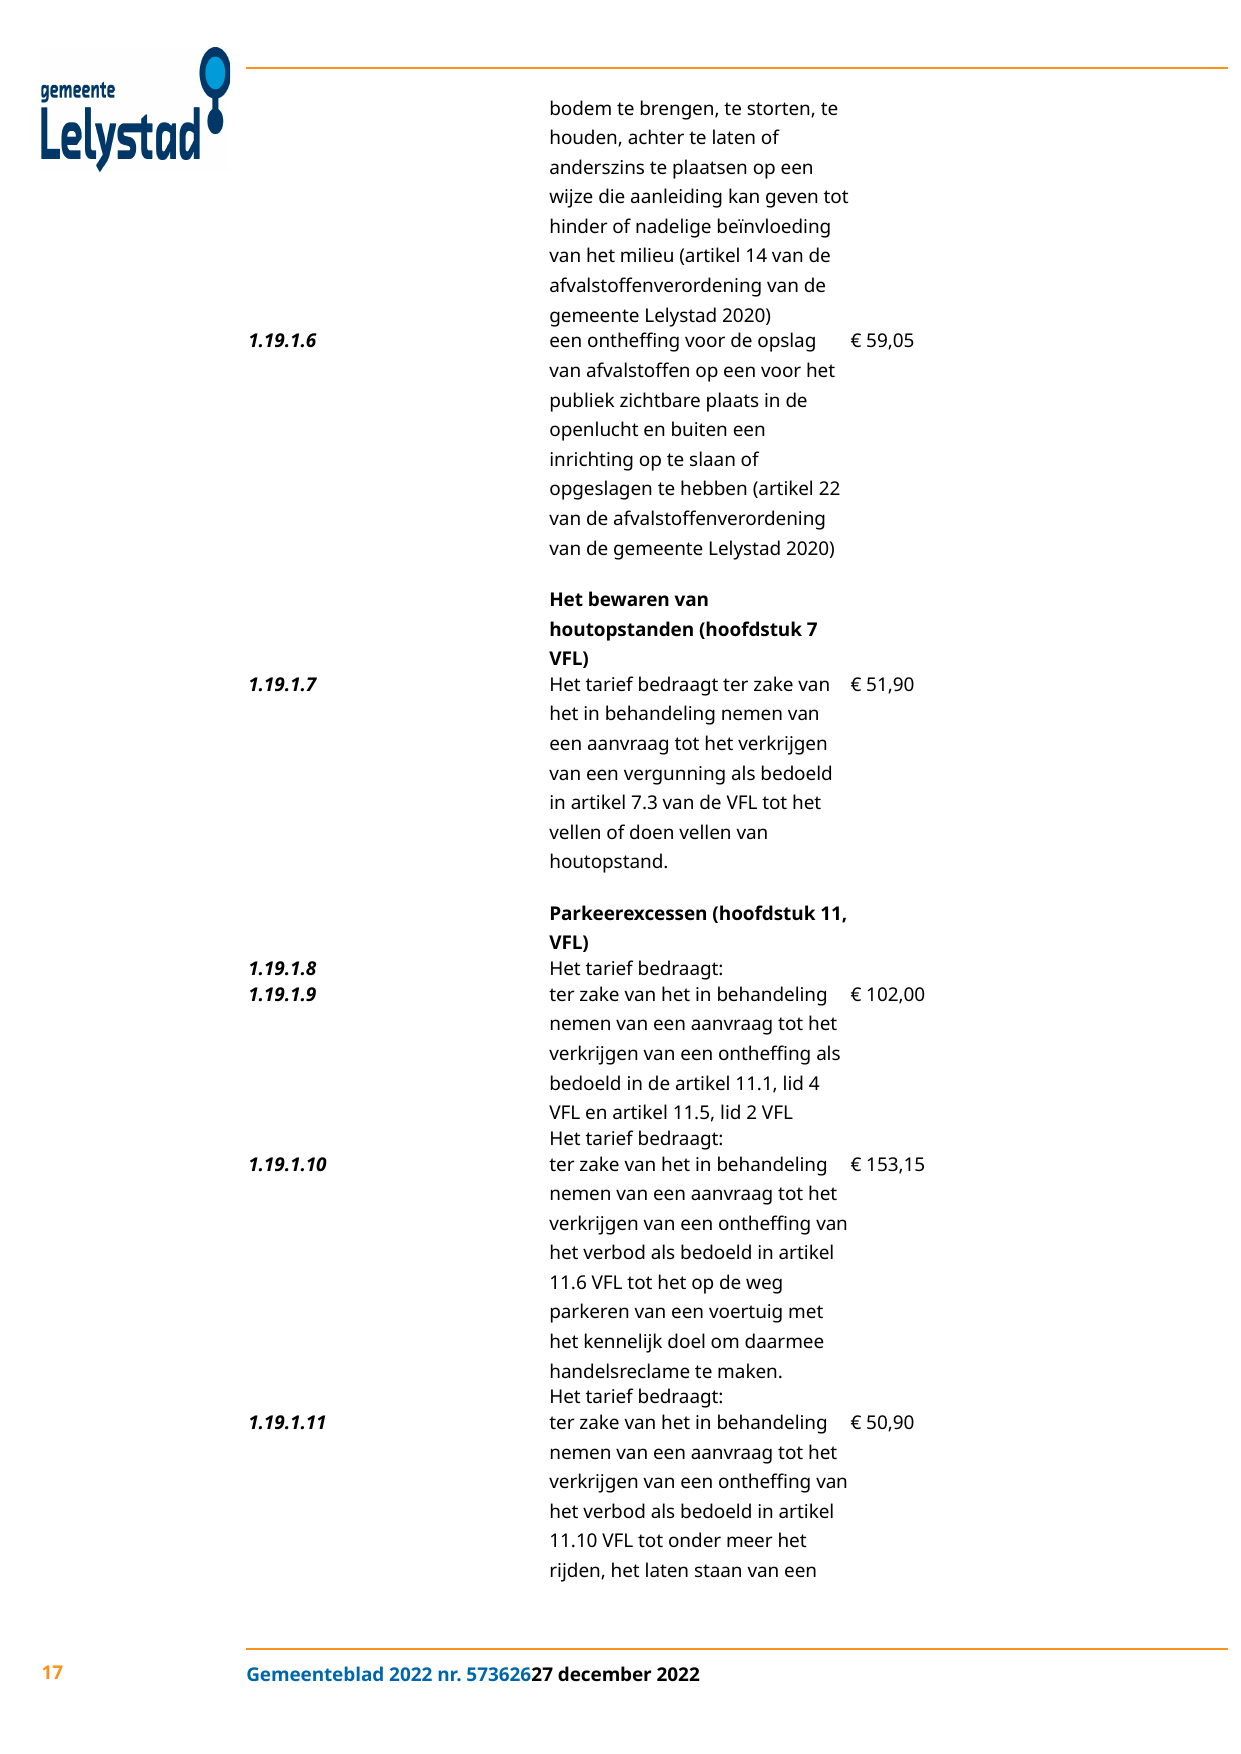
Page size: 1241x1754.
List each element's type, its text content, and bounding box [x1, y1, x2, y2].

table_cell € 59,05 [850, 328, 1152, 560]
table_cell [850, 95, 1152, 328]
table_cell [248, 1125, 549, 1151]
table_cell 1.19.1.9 [248, 981, 549, 1125]
table_cell 1.19.1.11 [248, 1409, 549, 1583]
table_cell ter zake van het in behandeling nemen van een aanvraag tot het verkrijgen van een ontheffing van het verbod als bedoeld in artikel 11.6 VFL tot het op de weg parkeren van een voertuig met het kennelijk doel om daarmee handelsreclame te maken. [549, 1151, 850, 1384]
table_cell [850, 560, 1152, 586]
table_cell Parkeerexcessen (hoofdstuk 11, VFL) [549, 900, 850, 955]
table_cell € 153,15 [850, 1151, 1152, 1384]
table_cell Het bewaren van houtopstanden (hoofdstuk 7 VFL) [549, 586, 850, 671]
table_cell € 51,90 [850, 671, 1152, 874]
table_cell [850, 874, 1152, 900]
table_cell [248, 560, 549, 586]
table_cell 1.19.1.6 [248, 328, 549, 560]
table_cell ter zake van het in behandeling nemen van een aanvraag tot het verkrijgen van een ontheffing als bedoeld in de artikel 11.1, lid 4 VFL en artikel 11.5, lid 2 VFL [549, 981, 850, 1125]
table_cell [248, 1384, 549, 1409]
table_cell 1.19.1.10 [248, 1151, 549, 1384]
table_cell [549, 874, 850, 900]
table_cell ter zake van het in behandeling nemen van een aanvraag tot het verkrijgen van een ontheffing van het verbod als bedoeld in artikel 11.10 VFL tot onder meer het rijden, het laten staan van een [549, 1409, 850, 1583]
table_cell € 102,00 [850, 981, 1152, 1125]
table_cell [248, 900, 549, 955]
table_cell bodem te brengen, te storten, te houden, achter te laten of anderszins te plaatsen op een wijze die aanleiding kan geven tot hinder of nadelige beïnvloeding van het milieu (artikel 14 van de afvalstoffenverordening van de gemeente Lelystad 2020) [549, 95, 850, 328]
table_cell [248, 95, 549, 328]
picture [41, 47, 231, 172]
table_cell [549, 560, 850, 586]
table_cell Het tarief bedraagt: [549, 955, 850, 981]
table_cell € 50,90 [850, 1409, 1152, 1583]
table_cell [248, 874, 549, 900]
table_cell 1.19.1.7 [248, 671, 549, 874]
table_cell [850, 955, 1152, 981]
table_cell Het tarief bedraagt: [549, 1384, 850, 1409]
table_cell [248, 586, 549, 671]
table_cell 1.19.1.8 [248, 955, 549, 981]
table_cell [850, 1384, 1152, 1409]
table_cell Het tarief bedraagt: [549, 1125, 850, 1151]
table_cell [850, 1125, 1152, 1151]
table_cell [850, 900, 1152, 955]
table_cell een ontheffing voor de opslag van afvalstoffen op een voor het publiek zichtbare plaats in de openlucht en buiten een inrichting op te slaan of opgeslagen te hebben (artikel 22 van de afvalstoffenverordening van de gemeente Lelystad 2020) [549, 328, 850, 560]
table_cell Het tarief bedraagt ter zake van het in behandeling nemen van een aanvraag tot het verkrijgen van een vergunning als bedoeld in artikel 7.3 van de VFL tot het vellen of doen vellen van houtopstand. [549, 671, 850, 874]
table_cell [850, 586, 1152, 671]
